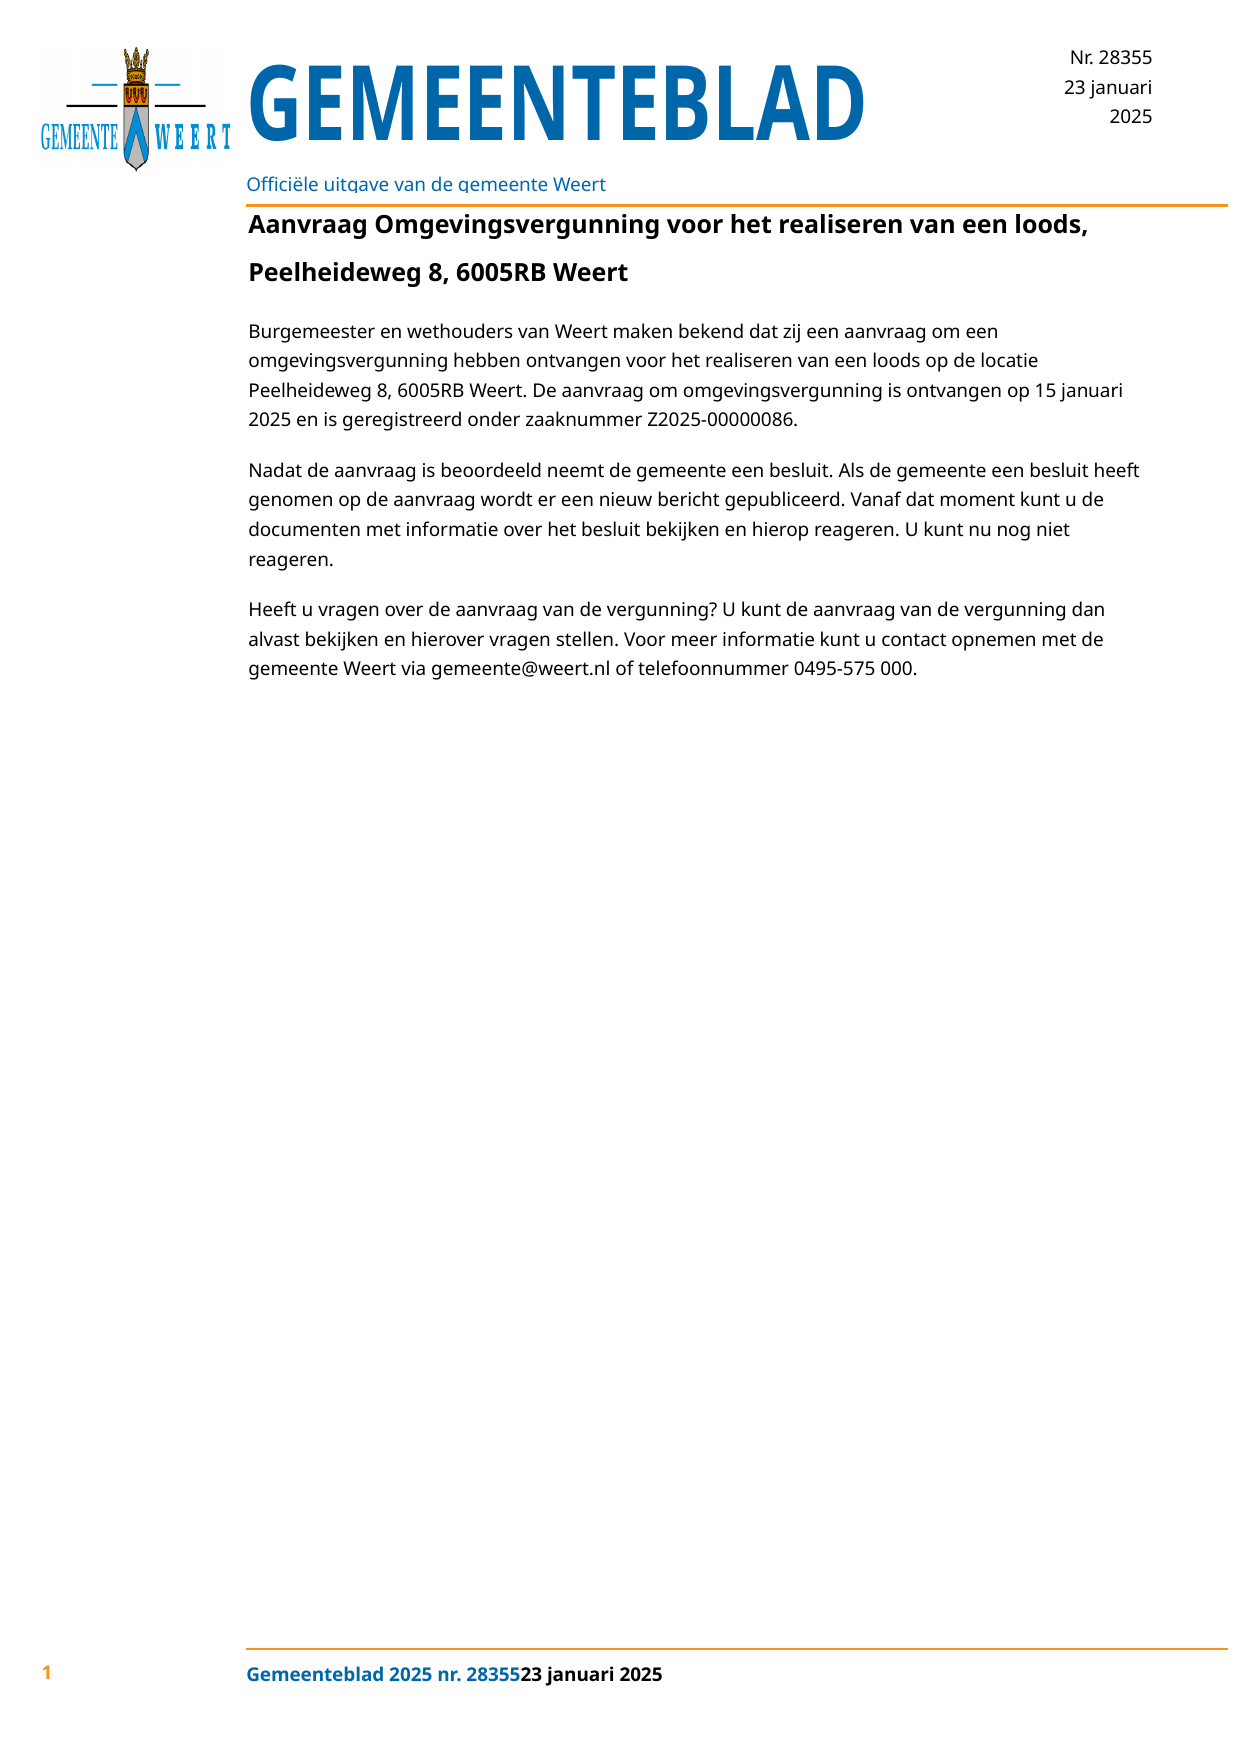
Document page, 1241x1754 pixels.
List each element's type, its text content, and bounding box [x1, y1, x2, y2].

text Nadat de aanvraag is beoordeeld neemt de gemeente een besluit. Als de gemeente een besluit heeft genomen op de aanvraag wordt er een nieuw bericht gepubliceerd. Vanaf dat moment kunt u de documenten met informatie over het besluit bekijken en hierop reageren. U kunt nu nog niet reageren. [248, 457, 1152, 572]
text Heeft u vragen over de aanvraag van de vergunning? U kunt de aanvraag van de vergunning dan alvast bekijken en hierover vragen stellen. Voor meer informatie kunt u contact opnemen met de gemeente Weert via gemeente@weert.nl of telefoonnummer 0495-575 000. [248, 596, 1152, 681]
picture [41, 47, 231, 172]
text Aanvraag Omgevingsvergunning voor het realiseren van een loods, Peelheideweg 8, 6005RB Weert [248, 207, 1152, 288]
text Burgemeester en wethouders van Weert maken bekend dat zij een aanvraag om een omgevingsvergunning hebben ontvangen voor het realiseren van een loods op de locatie Peelheideweg 8, 6005RB Weert. De aanvraag om omgevingsvergunning is ontvangen op 15 januari 2025 en is geregistreerd onder zaaknummer Z2025-00000086. [248, 318, 1152, 432]
